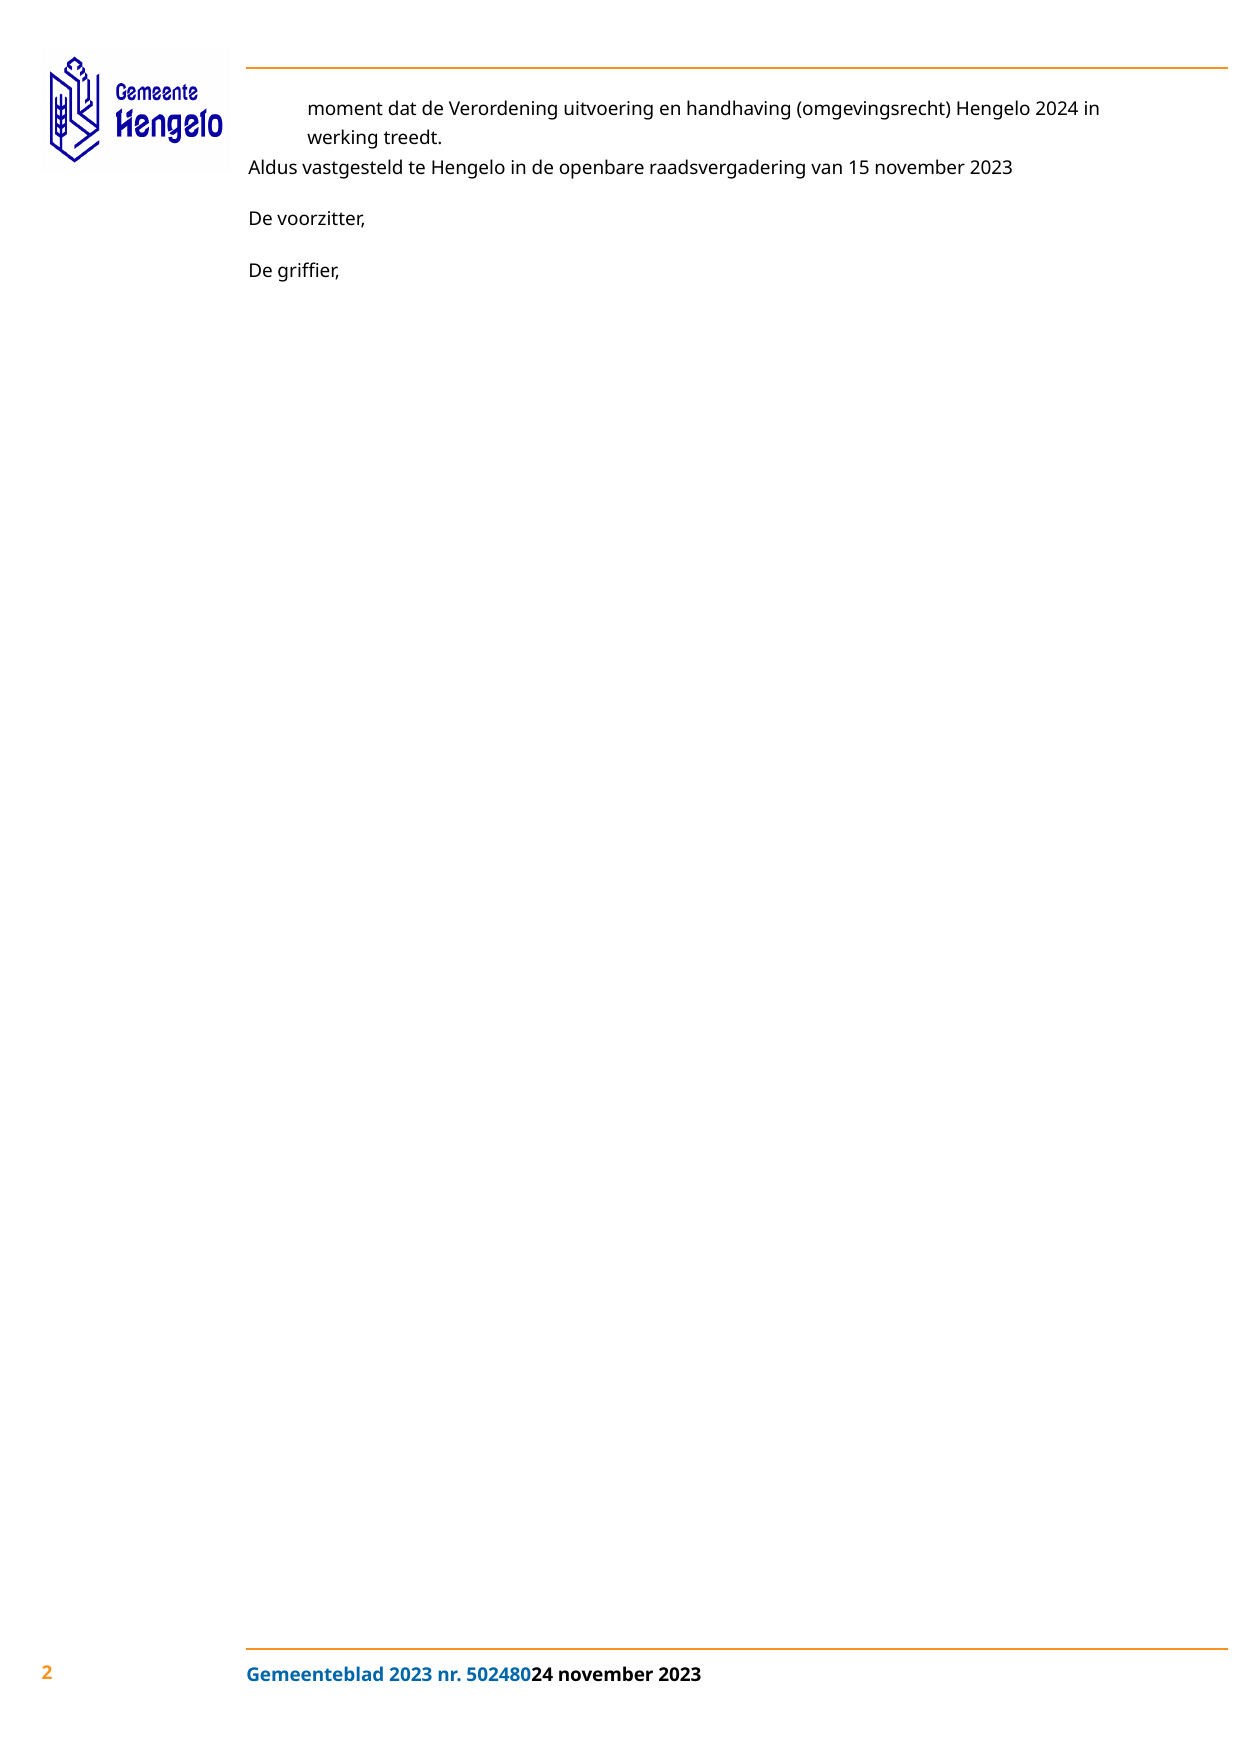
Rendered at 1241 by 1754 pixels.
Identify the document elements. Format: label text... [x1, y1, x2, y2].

text De voorzitter, [248, 205, 1152, 231]
text De griffier, [248, 257, 1152, 283]
text Aldus vastgesteld te Hengelo in de openbare raadsvergadering van 15 november 2023 [248, 154, 1152, 180]
picture [41, 47, 231, 172]
list moment dat de Verordening uitvoering en handhaving (omgevingsrecht) Hengelo 2024 in werking treedt. [248, 95, 1152, 150]
